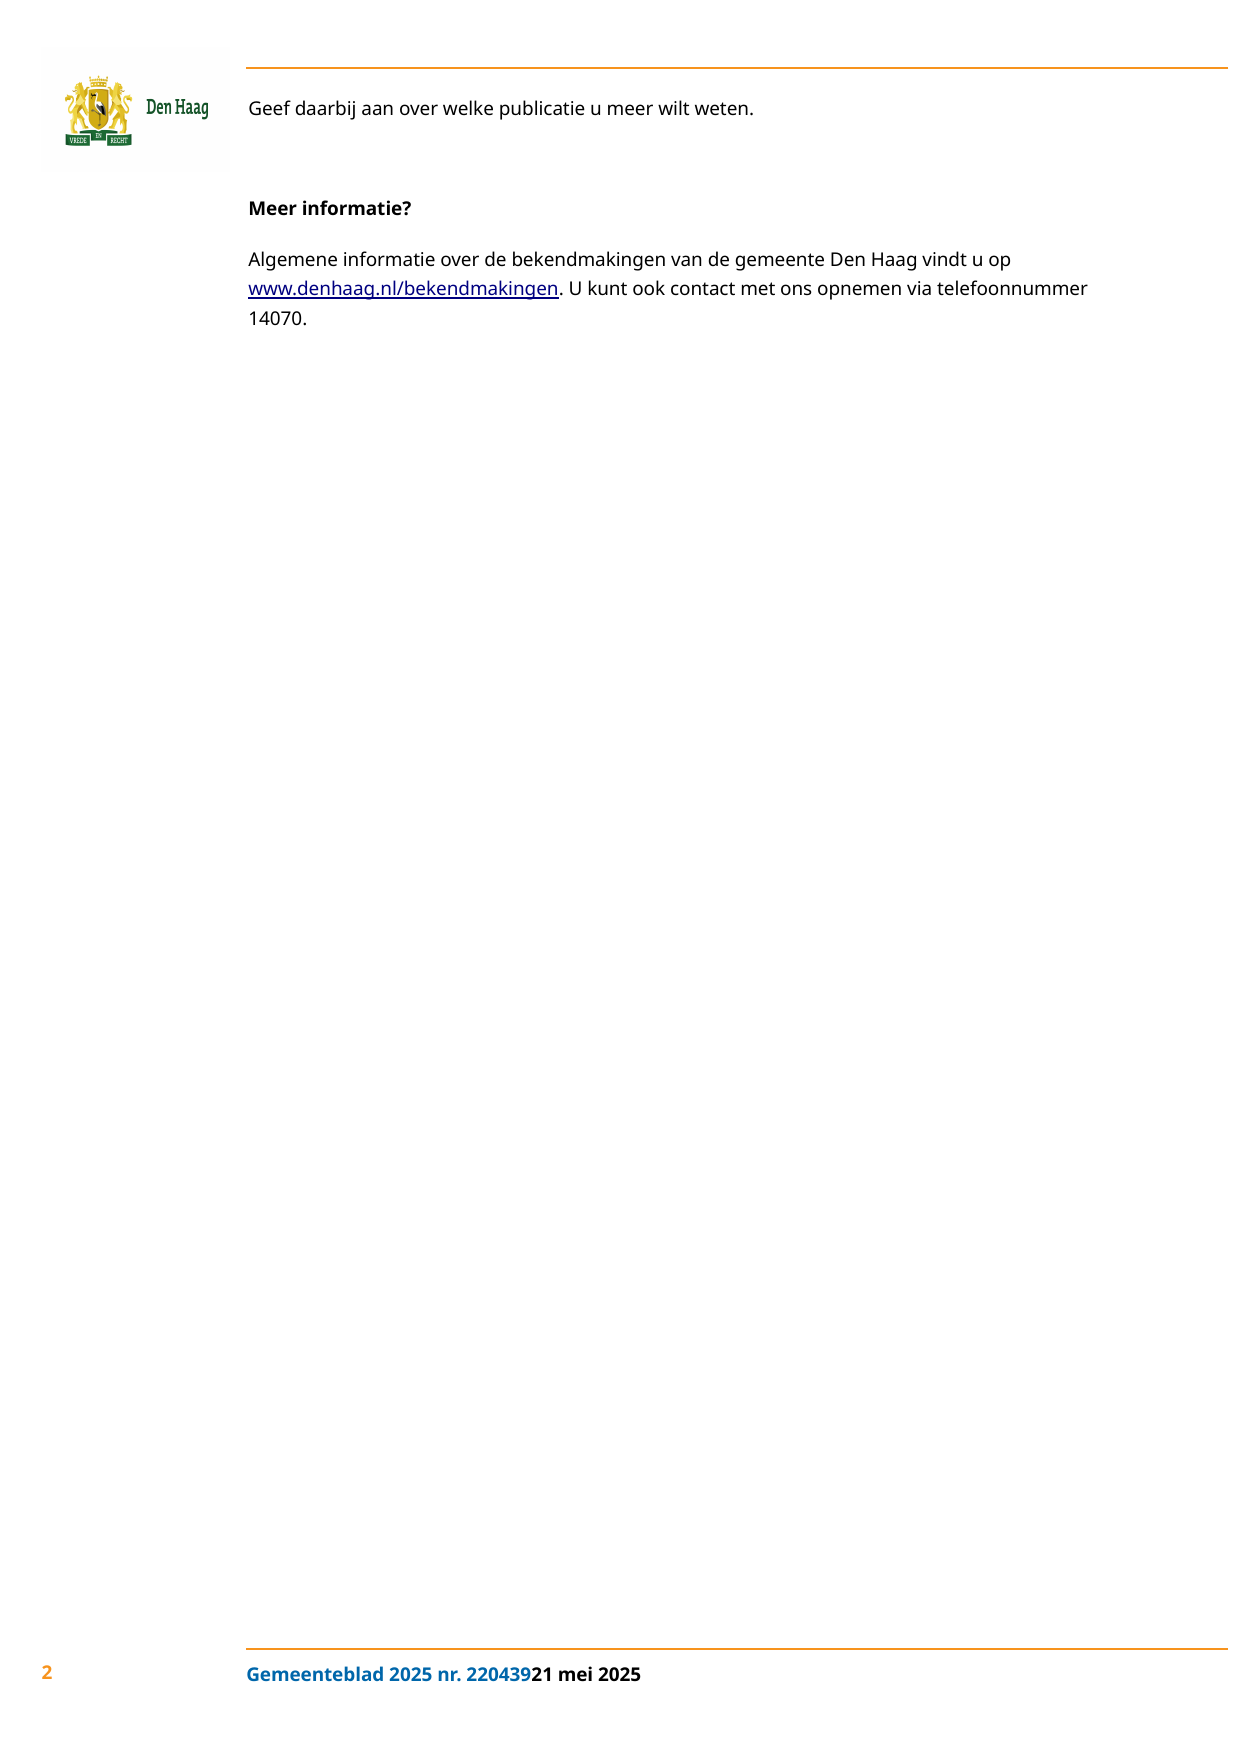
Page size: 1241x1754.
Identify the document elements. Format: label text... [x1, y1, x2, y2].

text Geef daarbij aan over welke publicatie u meer wilt weten. [248, 95, 1152, 121]
picture [41, 47, 231, 172]
text Meer informatie? [248, 196, 1152, 221]
text Algemene informatie over de bekendmakingen van de gemeente Den Haag vindt u op www.denhaag.nl/bekendmakingen. U kunt ook contact met ons opnemen via telefoonnummer 14070. [248, 246, 1152, 331]
